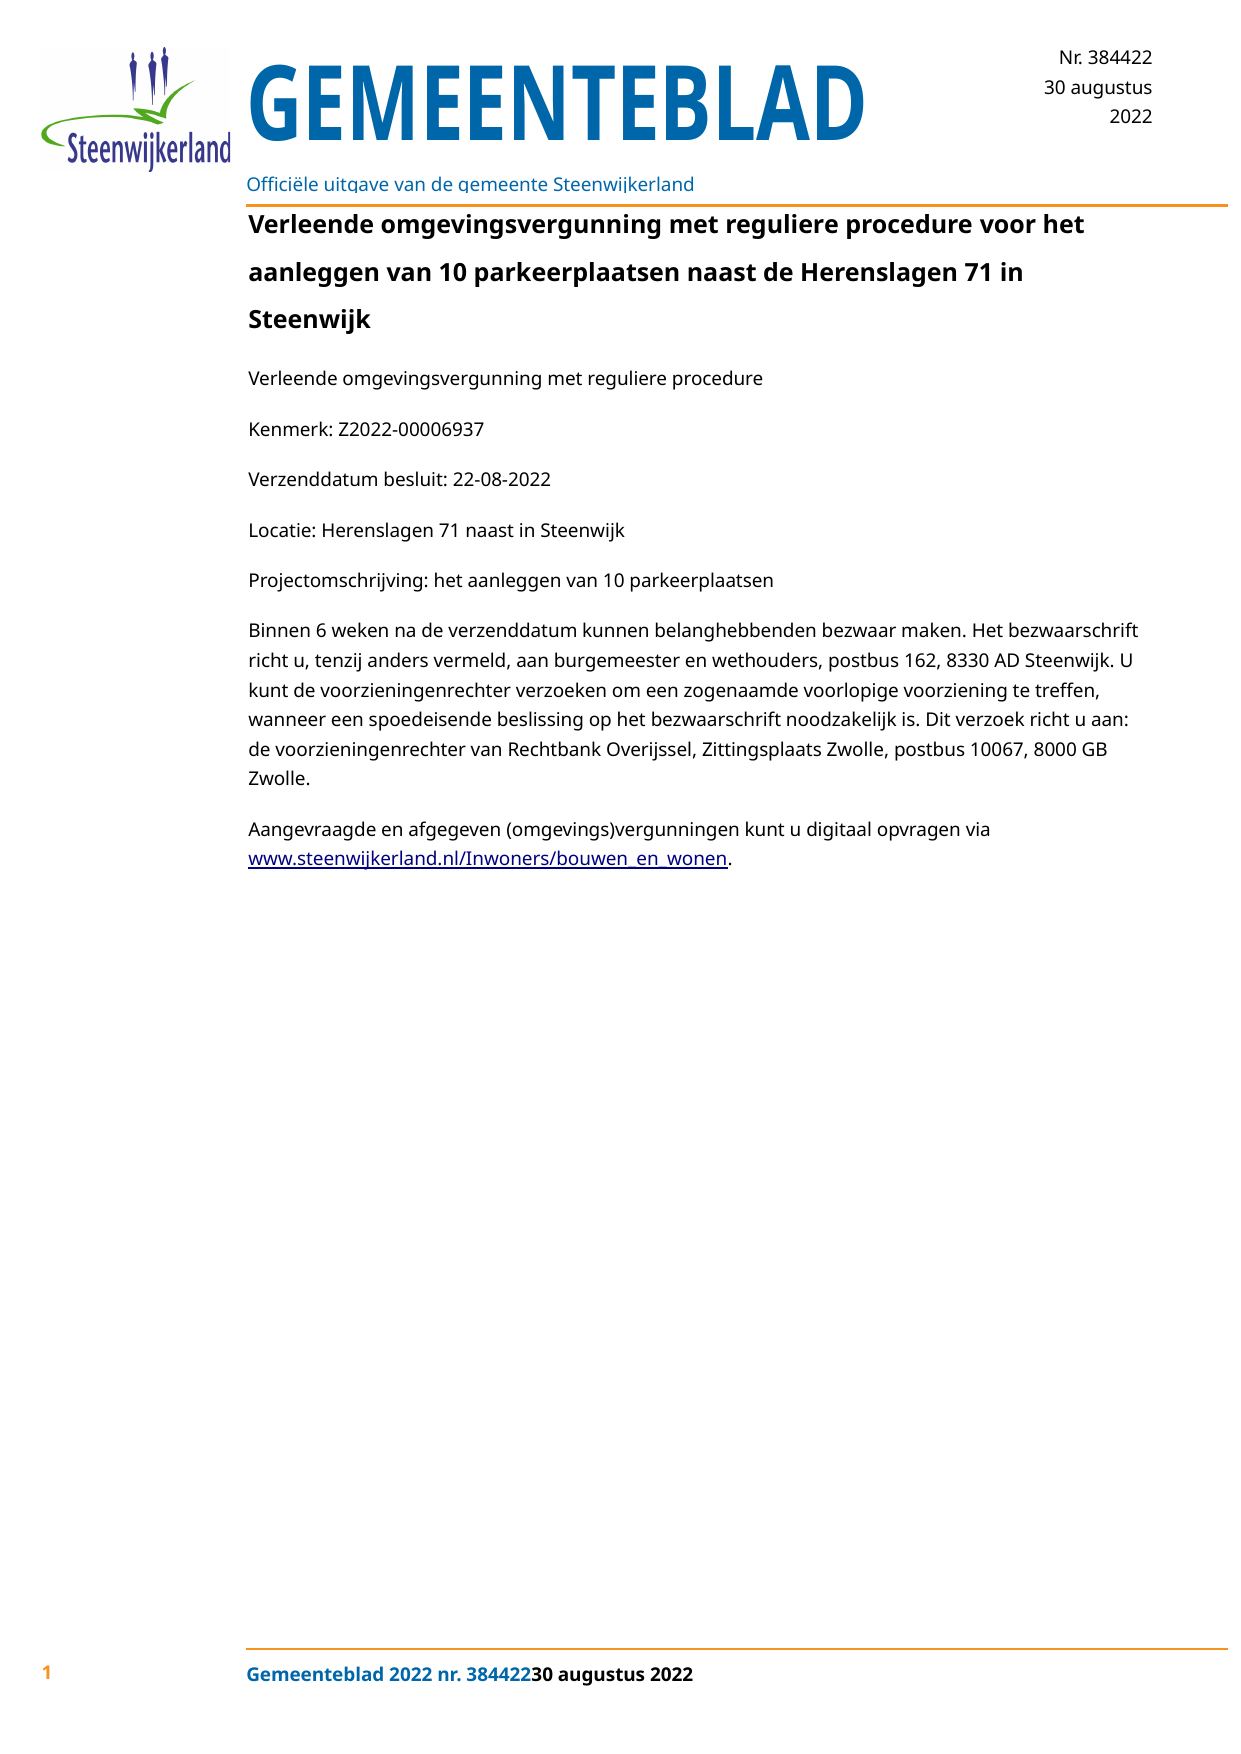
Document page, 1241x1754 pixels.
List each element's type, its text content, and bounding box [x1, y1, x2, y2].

picture [41, 47, 231, 172]
text Aangevraagde en afgegeven (omgevings)vergunningen kunt u digitaal opvragen via www.steenwijkerland.nl/Inwoners/bouwen_en_wonen. [248, 816, 1152, 871]
text Projectomschrijving: het aanleggen van 10 parkeerplaatsen [248, 567, 1152, 593]
text Locatie: Herenslagen 71 naast in Steenwijk [248, 517, 1152, 542]
text Verleende omgevingsvergunning met reguliere procedure [248, 366, 1152, 391]
text Binnen 6 weken na de verzenddatum kunnen belanghebbenden bezwaar maken. Het bezwaarschrift richt u, tenzij anders vermeld, aan burgemeester en wethouders, postbus 162, 8330 AD Steenwijk. U kunt de voorzieningenrechter verzoeken om een zogenaamde voorlopige voorziening te treffen, wanneer een spoedeisende beslissing op het bezwaarschrift noodzakelijk is. Dit verzoek richt u aan: de voorzieningenrechter van Rechtbank Overijssel, Zittingsplaats Zwolle, postbus 10067, 8000 GB Zwolle. [248, 618, 1152, 791]
text Verleende omgevingsvergunning met reguliere procedure voor het aanleggen van 10 parkeerplaatsen naast de Herenslagen 71 in Steenwijk [248, 207, 1152, 336]
text Verzenddatum besluit: 22-08-2022 [248, 466, 1152, 492]
text Kenmerk: Z2022-00006937 [248, 416, 1152, 442]
